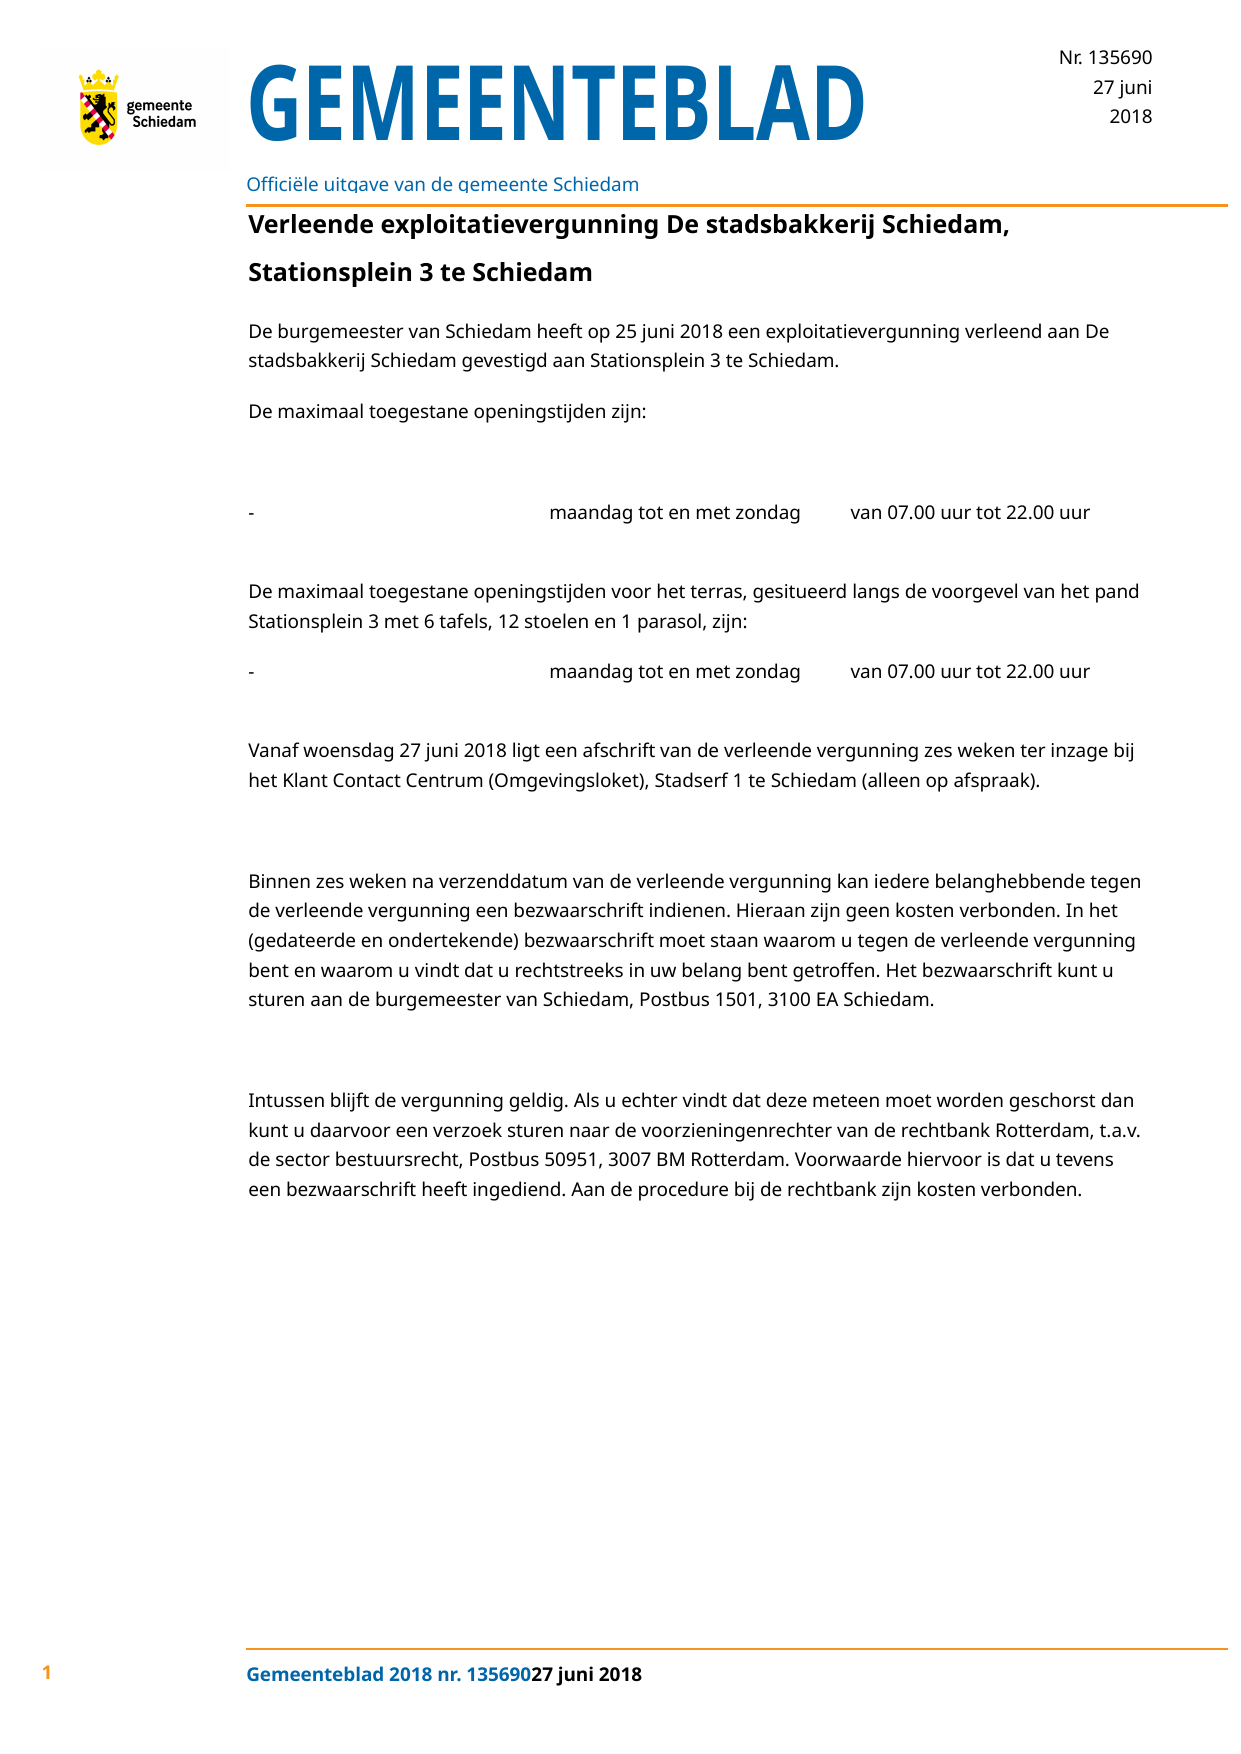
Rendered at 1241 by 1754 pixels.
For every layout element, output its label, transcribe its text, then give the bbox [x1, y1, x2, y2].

text Vanaf woensdag 27 juni 2018 ligt een afschrift van de verleende vergunning zes weken ter inzage bij het Klant Contact Centrum (Omgevingsloket), Stadserf 1 te Schiedam (alleen op afspraak). [248, 738, 1152, 793]
table_header - [248, 499, 549, 524]
table_header maandag tot en met zondag [549, 658, 850, 684]
text Intussen blijft de vergunning geldig. Als u echter vindt dat deze meteen moet worden geschorst dan kunt u daarvoor een verzoek sturen naar de voorzieningenrechter van de rechtbank Rotterdam, t.a.v. de sector bestuursrecht, Postbus 50951, 3007 BM Rotterdam. Voorwaarde hiervoor is dat u tevens een bezwaarschrift heeft ingediend. Aan de procedure bij de rechtbank zijn kosten verbonden. [248, 1087, 1152, 1202]
table_header - [248, 658, 549, 684]
text De maximaal toegestane openingstijden voor het terras, gesitueerd langs de voorgevel van het pand Stationsplein 3 met 6 tafels, 12 stoelen en 1 parasol, zijn: [248, 578, 1152, 633]
text Verleende exploitatievergunning De stadsbakkerij Schiedam, Stationsplein 3 te Schiedam [248, 207, 1152, 288]
picture [41, 47, 231, 172]
table_header maandag tot en met zondag [549, 499, 850, 524]
table_header van 07.00 uur tot 22.00 uur [850, 658, 1152, 684]
table_header van 07.00 uur tot 22.00 uur [850, 499, 1152, 524]
text Binnen zes weken na verzenddatum van de verleende vergunning kan iedere belanghebbende tegen de verleende vergunning een bezwaarschrift indienen. Hieraan zijn geen kosten verbonden. In het (gedateerde en ondertekende) bezwaarschrift moet staan waarom u tegen de verleende vergunning bent en waarom u vindt dat u rechtstreeks in uw belang bent getroffen. Het bezwaarschrift kunt u sturen aan de burgemeester van Schiedam, Postbus 1501, 3100 EA Schiedam. [248, 868, 1152, 1012]
text De burgemeester van Schiedam heeft op 25 juni 2018 een exploitatievergunning verleend aan De stadsbakkerij Schiedam gevestigd aan Stationsplein 3 te Schiedam. [248, 318, 1152, 373]
text De maximaal toegestane openingstijden zijn: [248, 398, 1152, 424]
